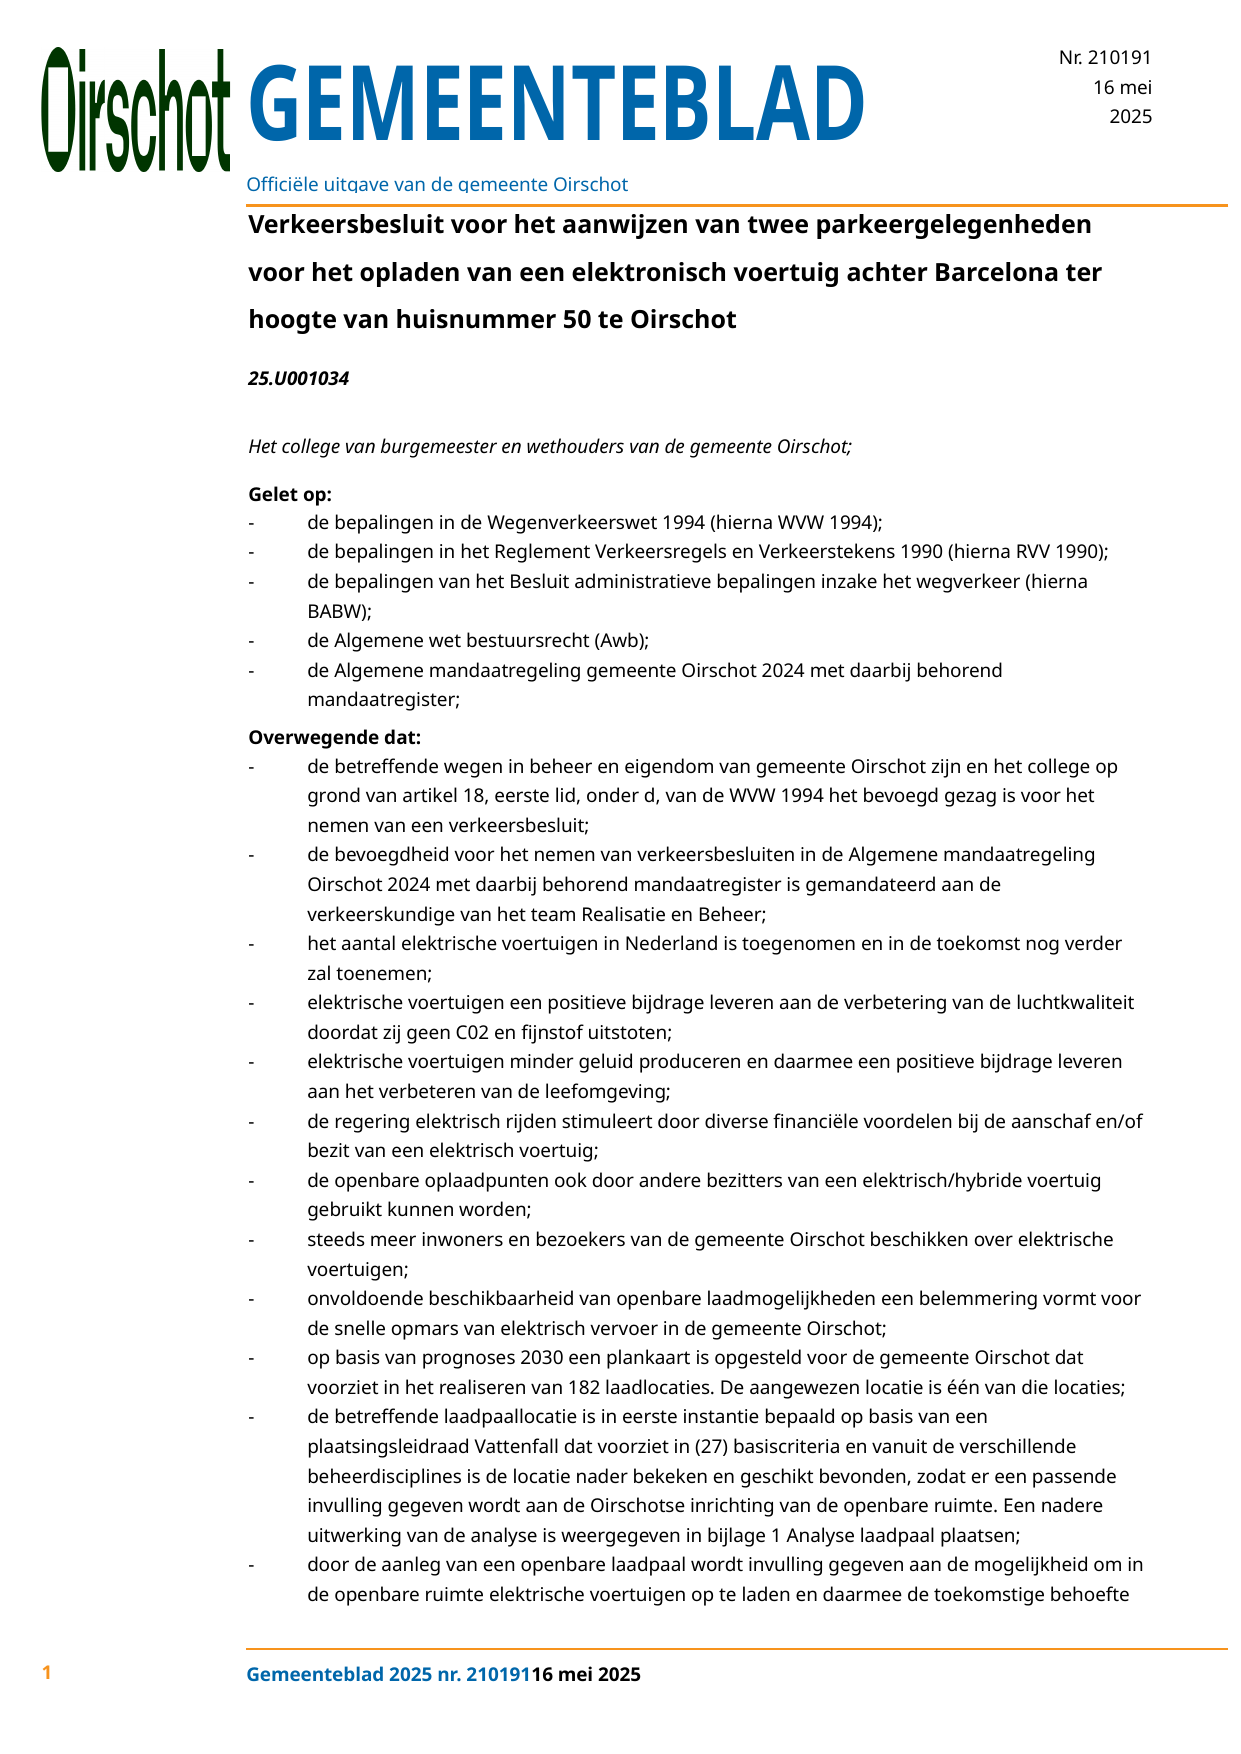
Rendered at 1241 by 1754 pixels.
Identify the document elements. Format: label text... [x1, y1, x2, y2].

list de regering elektrisch rijden stimuleert door diverse financiële voordelen bij de aanschaf en/of bezit van een elektrisch voertuig; [248, 1108, 1152, 1163]
list de Algemene wet bestuursrecht (Awb); [248, 627, 1152, 653]
list het aantal elektrische voertuigen in Nederland is toegenomen en in de toekomst nog verder zal toenemen; [248, 930, 1152, 986]
list de Algemene mandaatregeling gemeente Oirschot 2024 met daarbij behorend mandaatregister; [248, 657, 1152, 712]
text 25.U001034 [248, 366, 1152, 391]
text Verkeersbesluit voor het aanwijzen van twee parkeergelegenheden voor het opladen van een elektronisch voertuig achter Barcelona ter hoogte van huisnummer 50 te Oirschot [248, 207, 1152, 336]
list de bepalingen van het Besluit administratieve bepalingen inzake het wegverkeer (hierna BABW); [248, 568, 1152, 624]
list door de aanleg van een openbare laadpaal wordt invulling gegeven aan de mogelijkheid om in de openbare ruimte elektrische voertuigen op te laden en daarmee de toekomstige behoefte [248, 1552, 1152, 1607]
list onvoldoende beschikbaarheid van openbare laadmogelijkheden een belemmering vormt voor de snelle opmars van elektrisch vervoer in de gemeente Oirschot; [248, 1285, 1152, 1341]
list de bepalingen in het Reglement Verkeersregels en Verkeerstekens 1990 (hierna RVV 1990); [248, 539, 1152, 564]
text Het college van burgemeester en wethouders van de gemeente Oirschot; [248, 433, 1152, 459]
list de openbare oplaadpunten ook door andere bezitters van een elektrisch/hybride voertuig gebruikt kunnen worden; [248, 1167, 1152, 1222]
list elektrische voertuigen een positieve bijdrage leveren aan de verbetering van de luchtkwaliteit doordat zij geen C02 en fijnstof uitstoten; [248, 989, 1152, 1045]
picture [41, 47, 231, 172]
list de bevoegdheid voor het nemen van verkeersbesluiten in de Algemene mandaatregeling Oirschot 2024 met daarbij behorend mandaatregister is gemandateerd aan de verkeerskundige van het team Realisatie en Beheer; [248, 842, 1152, 927]
list op basis van prognoses 2030 een plankaart is opgesteld voor de gemeente Oirschot dat voorziet in het realiseren van 182 laadlocaties. De aangewezen locatie is één van die locaties; [248, 1344, 1152, 1400]
list elektrische voertuigen minder geluid produceren en daarmee een positieve bijdrage leveren aan het verbeteren van de leefomgeving; [248, 1049, 1152, 1104]
text Overwegende dat: [248, 724, 1152, 750]
list steeds meer inwoners en bezoekers van de gemeente Oirschot beschikken over elektrische voertuigen; [248, 1226, 1152, 1282]
list de betreffende wegen in beheer en eigendom van gemeente Oirschot zijn en het college op grond van artikel 18, eerste lid, onder d, van de WVW 1994 het bevoegd gezag is voor het nemen van een verkeersbesluit; [248, 753, 1152, 838]
list de bepalingen in de Wegenverkeerswet 1994 (hierna WVW 1994); [248, 509, 1152, 535]
text Gelet op: [248, 481, 1152, 507]
list de betreffende laadpaallocatie is in eerste instantie bepaald op basis van een plaatsingsleidraad Vattenfall dat voorziet in (27) basiscriteria en vanuit de verschillende beheerdisciplines is de locatie nader bekeken en geschikt bevonden, zodat er een passende invulling gegeven wordt aan de Oirschotse inrichting van de openbare ruimte. Een nadere uitwerking van de analyse is weergegeven in bijlage 1 Analyse laadpaal plaatsen; [248, 1404, 1152, 1548]
